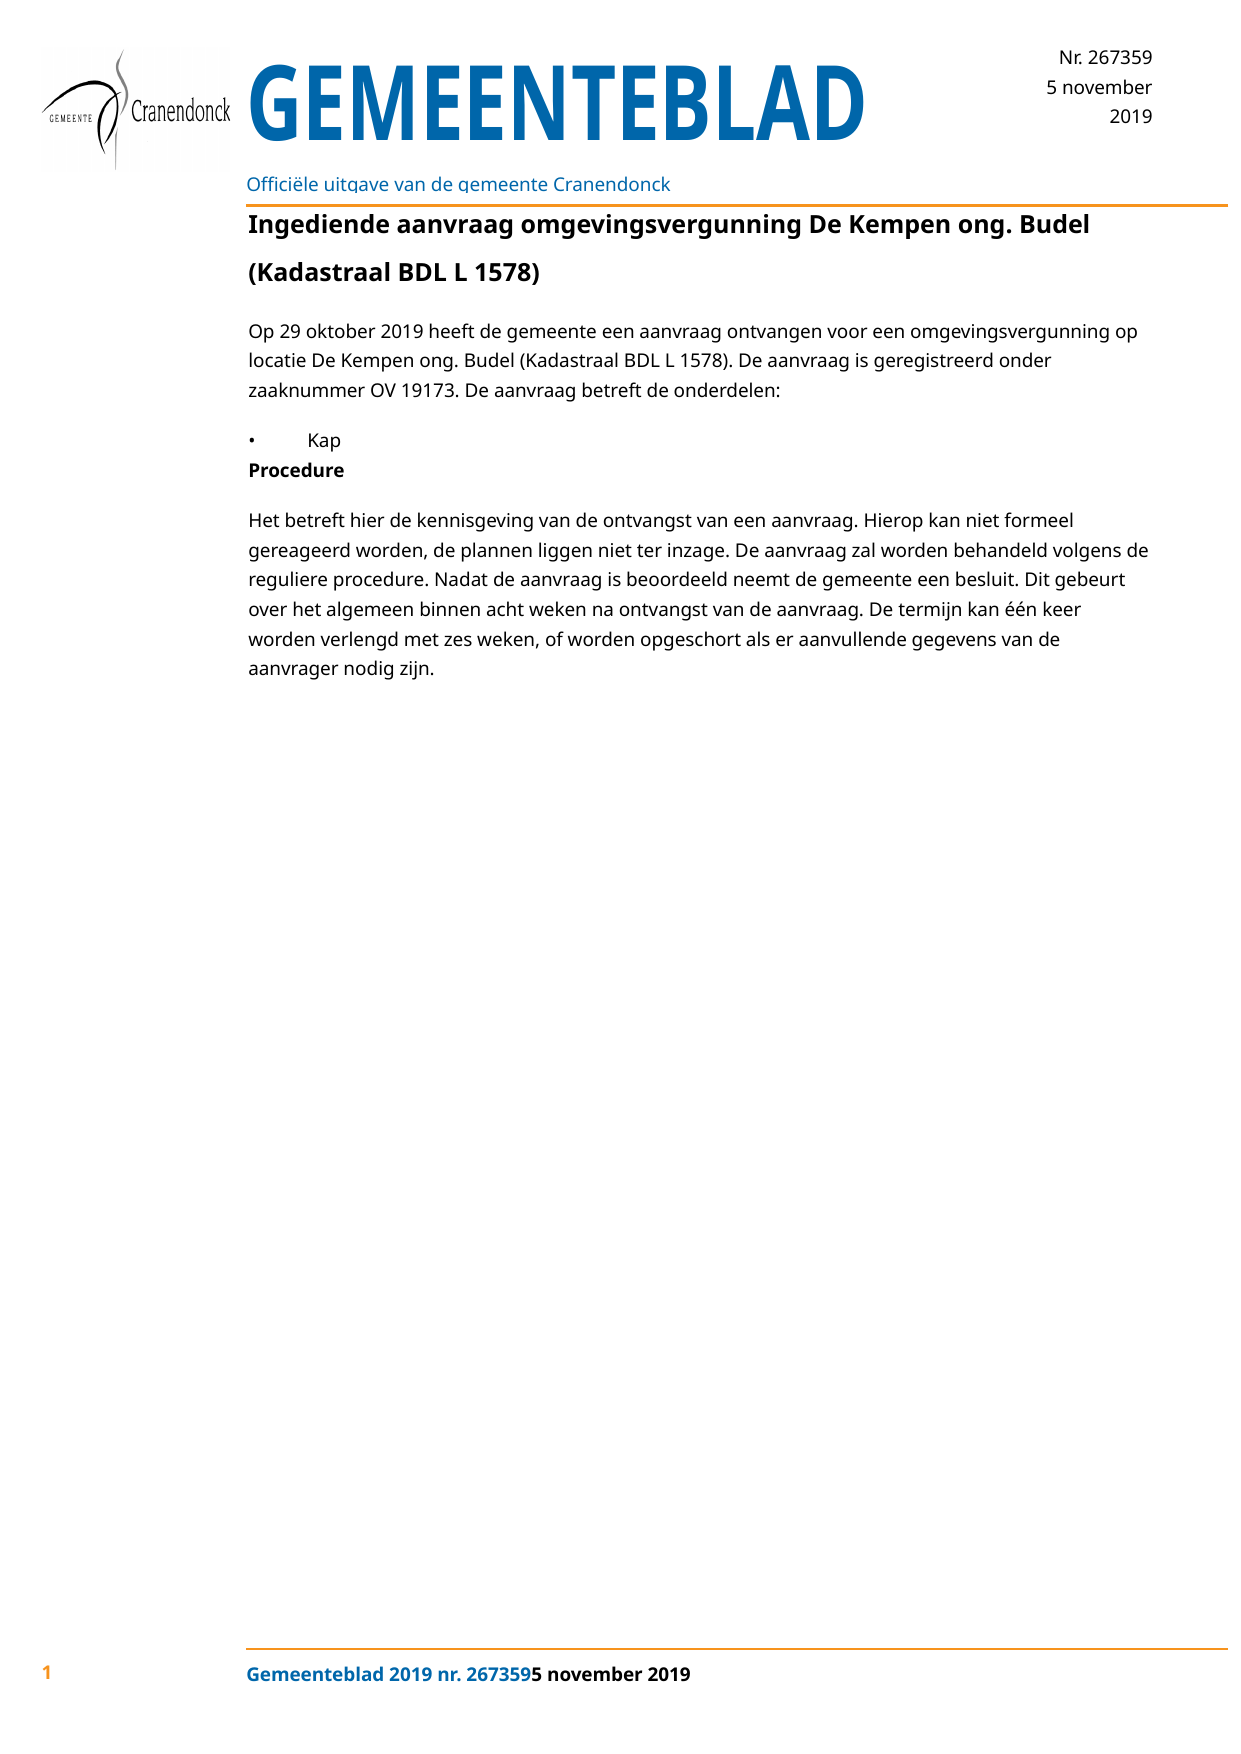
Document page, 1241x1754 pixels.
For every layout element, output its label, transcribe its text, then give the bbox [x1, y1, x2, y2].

picture [41, 47, 231, 172]
text Procedure [248, 457, 1152, 483]
text Op 29 oktober 2019 heeft de gemeente een aanvraag ontvangen voor een omgevingsvergunning op locatie De Kempen ong. Budel (Kadastraal BDL L 1578). De aanvraag is geregistreerd onder zaaknummer OV 19173. De aanvraag betreft de onderdelen: [248, 318, 1152, 403]
list Kap [248, 427, 1152, 453]
text Ingediende aanvraag omgevingsvergunning De Kempen ong. Budel (Kadastraal BDL L 1578) [248, 207, 1152, 288]
text Het betreft hier de kennisgeving van de ontvangst van een aanvraag. Hierop kan niet formeel gereageerd worden, de plannen liggen niet ter inzage. De aanvraag zal worden behandeld volgens de reguliere procedure. Nadat de aanvraag is beoordeeld neemt de gemeente een besluit. Dit gebeurt over het algemeen binnen acht weken na ontvangst van de aanvraag. De termijn kan één keer worden verlengd met zes weken, of worden opgeschort als er aanvullende gegevens van de aanvrager nodig zijn. [248, 507, 1152, 681]
